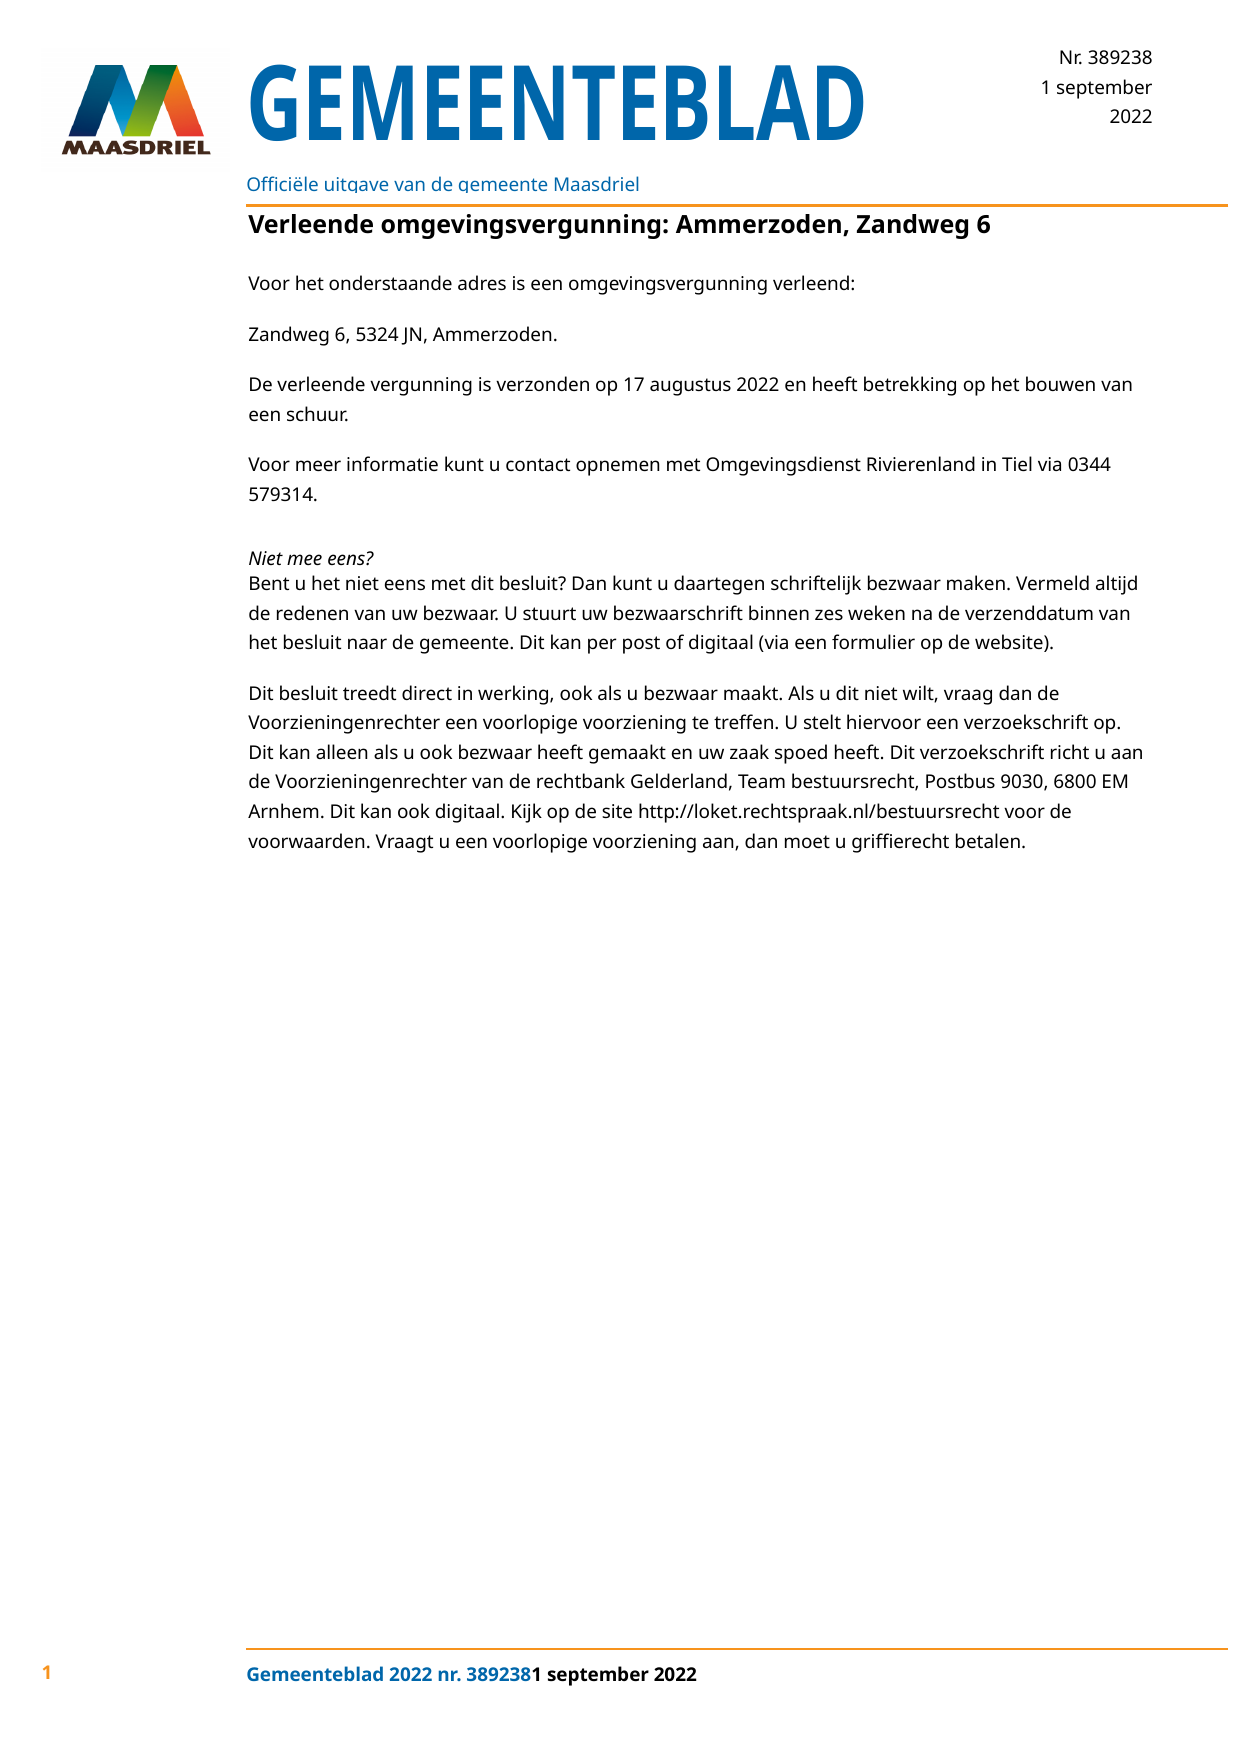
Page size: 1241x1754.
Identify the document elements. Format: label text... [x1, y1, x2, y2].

text Verleende omgevingsvergunning: Ammerzoden, Zandweg 6 [248, 207, 1152, 241]
text Bent u het niet eens met dit besluit? Dan kunt u daartegen schriftelijk bezwaar maken. Vermeld altijd de redenen van uw bezwaar. U stuurt uw bezwaarschrift binnen zes weken na de verzenddatum van het besluit naar de gemeente. Dit kan per post of digitaal (via een formulier op de website). [248, 570, 1152, 655]
text Voor meer informatie kunt u contact opnemen met Omgevingsdienst Rivierenland in Tiel via 0344 579314. [248, 451, 1152, 506]
text De verleende vergunning is verzonden op 17 augustus 2022 en heeft betrekking op het bouwen van een schuur. [248, 371, 1152, 426]
text Niet mee eens? [248, 545, 1152, 570]
text Zandweg 6, 5324 JN, Ammerzoden. [248, 321, 1152, 346]
picture [41, 47, 231, 172]
text Voor het onderstaande adres is een omgevingsvergunning verleend: [248, 270, 1152, 296]
text Dit besluit treedt direct in werking, ook als u bezwaar maakt. Als u dit niet wilt, vraag dan de Voorzieningenrechter een voorlopige voorziening te treffen. U stelt hiervoor een verzoekschrift op. Dit kan alleen als u ook bezwaar heeft gemaakt en uw zaak spoed heeft. Dit verzoekschrift richt u aan de Voorzieningenrechter van de rechtbank Gelderland, Team bestuursrecht, Postbus 9030, 6800 EM Arnhem. Dit kan ook digitaal. Kijk op de site http://loket.rechtspraak.nl/bestuursrecht voor de voorwaarden. Vraagt u een voorlopige voorziening aan, dan moet u griffierecht betalen. [248, 680, 1152, 854]
